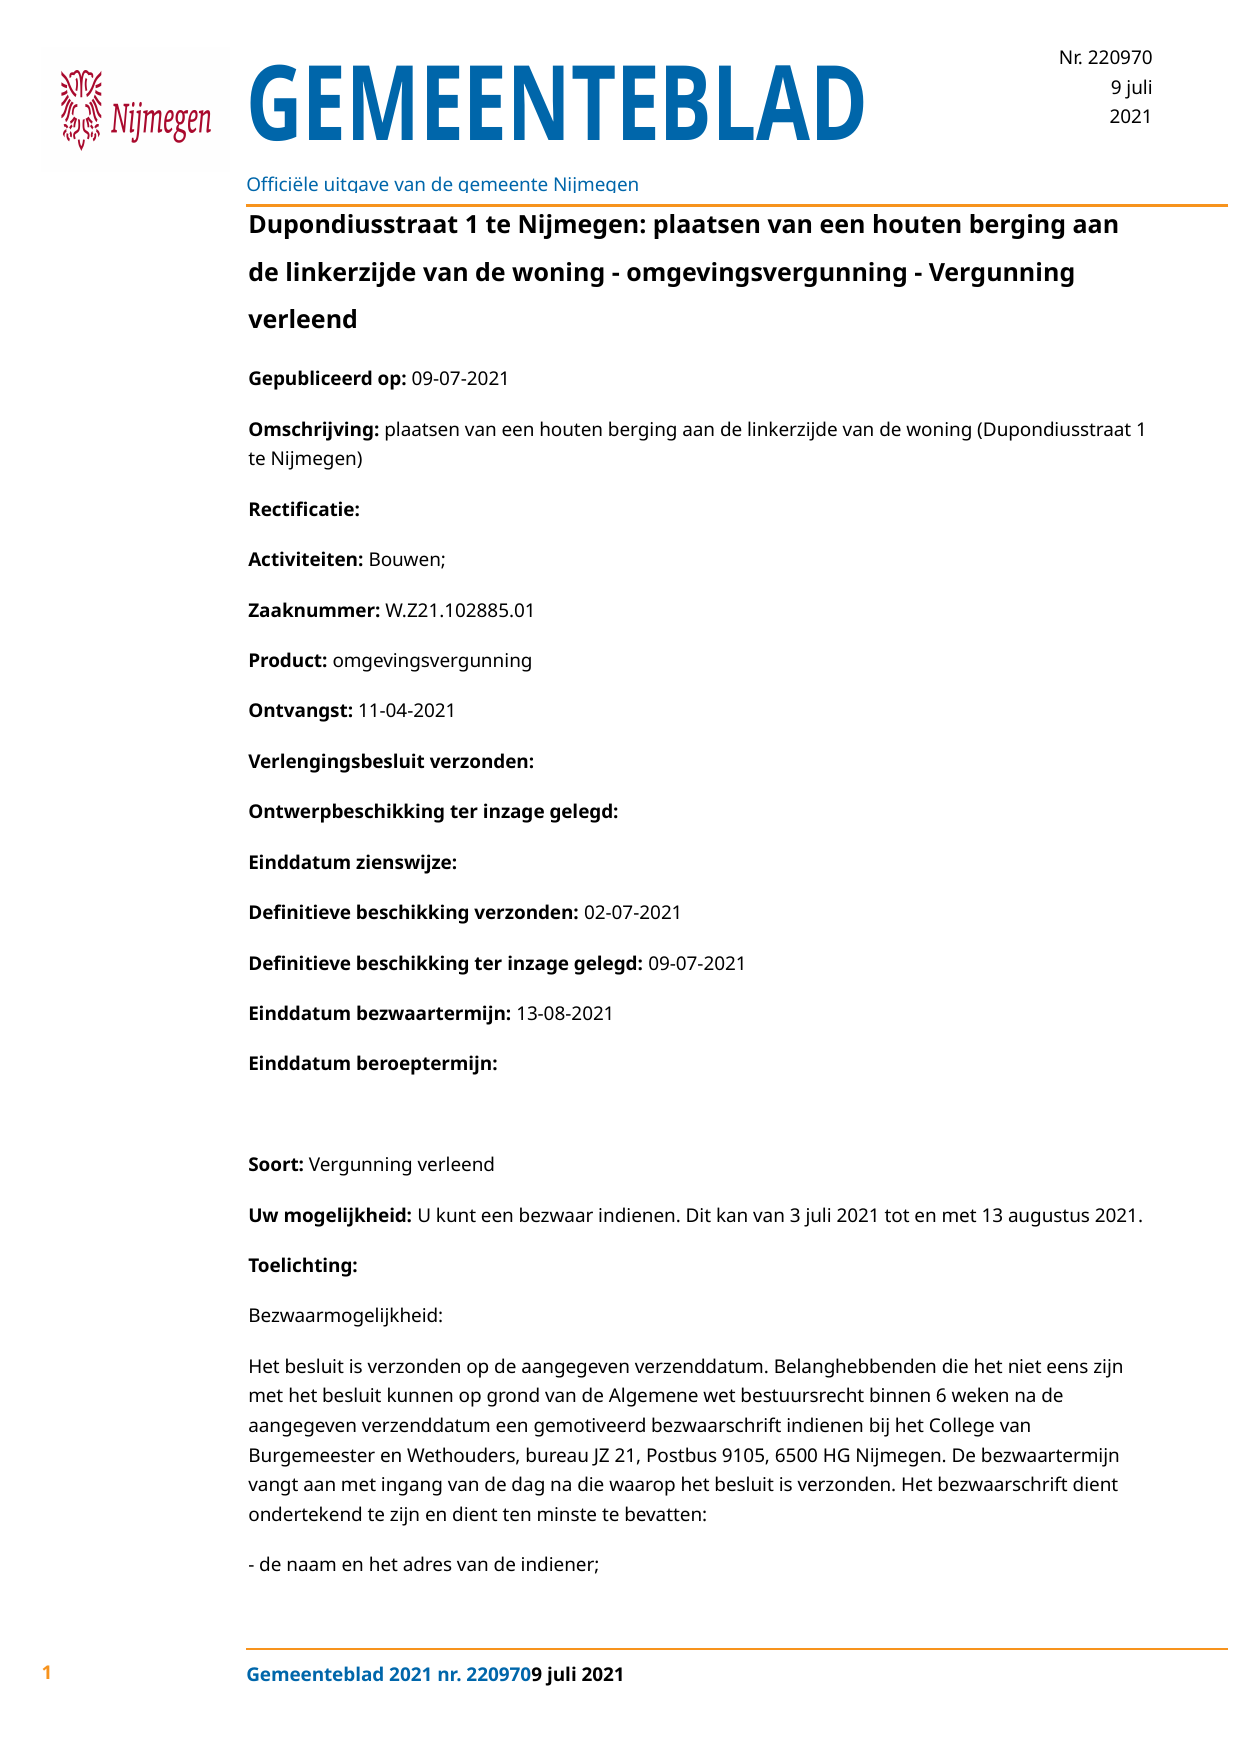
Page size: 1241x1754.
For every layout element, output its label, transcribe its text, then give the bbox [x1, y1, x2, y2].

text Ontvangst: 11-04-2021 [248, 698, 1152, 723]
text Activiteiten: Bouwen; [248, 546, 1152, 572]
text Uw mogelijkheid: U kunt een bezwaar indienen. Dit kan van 3 juli 2021 tot en met 13 augustus 2021. [248, 1202, 1152, 1227]
text Einddatum zienswijze: [248, 849, 1152, 874]
text Definitieve beschikking ter inzage gelegd: 09-07-2021 [248, 950, 1152, 975]
text Rectificatie: [248, 496, 1152, 522]
text Verlengingsbesluit verzonden: [248, 748, 1152, 774]
text Einddatum beroeptermijn: [248, 1051, 1152, 1076]
text Bezwaarmogelijkheid: [248, 1303, 1152, 1328]
text Definitieve beschikking verzonden: 02-07-2021 [248, 899, 1152, 925]
text Einddatum bezwaartermijn: 13-08-2021 [248, 1000, 1152, 1026]
text Dupondiusstraat 1 te Nijmegen: plaatsen van een houten berging aan de linkerzijde van de woning - omgevingsvergunning - Vergunning verleend [248, 207, 1152, 336]
picture [41, 47, 231, 172]
text - de naam en het adres van de indiener; [248, 1551, 1152, 1577]
text Toelichting: [248, 1252, 1152, 1278]
text Product: omgevingsvergunning [248, 647, 1152, 673]
text Het besluit is verzonden op de aangegeven verzenddatum. Belanghebbenden die het niet eens zijn met het besluit kunnen op grond van de Algemene wet bestuursrecht binnen 6 weken na de aangegeven verzenddatum een gemotiveerd bezwaarschrift indienen bij het College van Burgemeester en Wethouders, bureau JZ 21, Postbus 9105, 6500 HG Nijmegen. De bezwaartermijn vangt aan met ingang van de dag na die waarop het besluit is verzonden. Het bezwaarschrift dient ondertekend te zijn en dient ten minste te bevatten: [248, 1353, 1152, 1527]
text Gepubliceerd op: 09-07-2021 [248, 366, 1152, 391]
text Soort: Vergunning verleend [248, 1151, 1152, 1177]
text Ontwerpbeschikking ter inzage gelegd: [248, 798, 1152, 824]
text Omschrijving: plaatsen van een houten berging aan de linkerzijde van de woning (Dupondiusstraat 1 te Nijmegen) [248, 416, 1152, 471]
text Zaaknummer: W.Z21.102885.01 [248, 597, 1152, 622]
